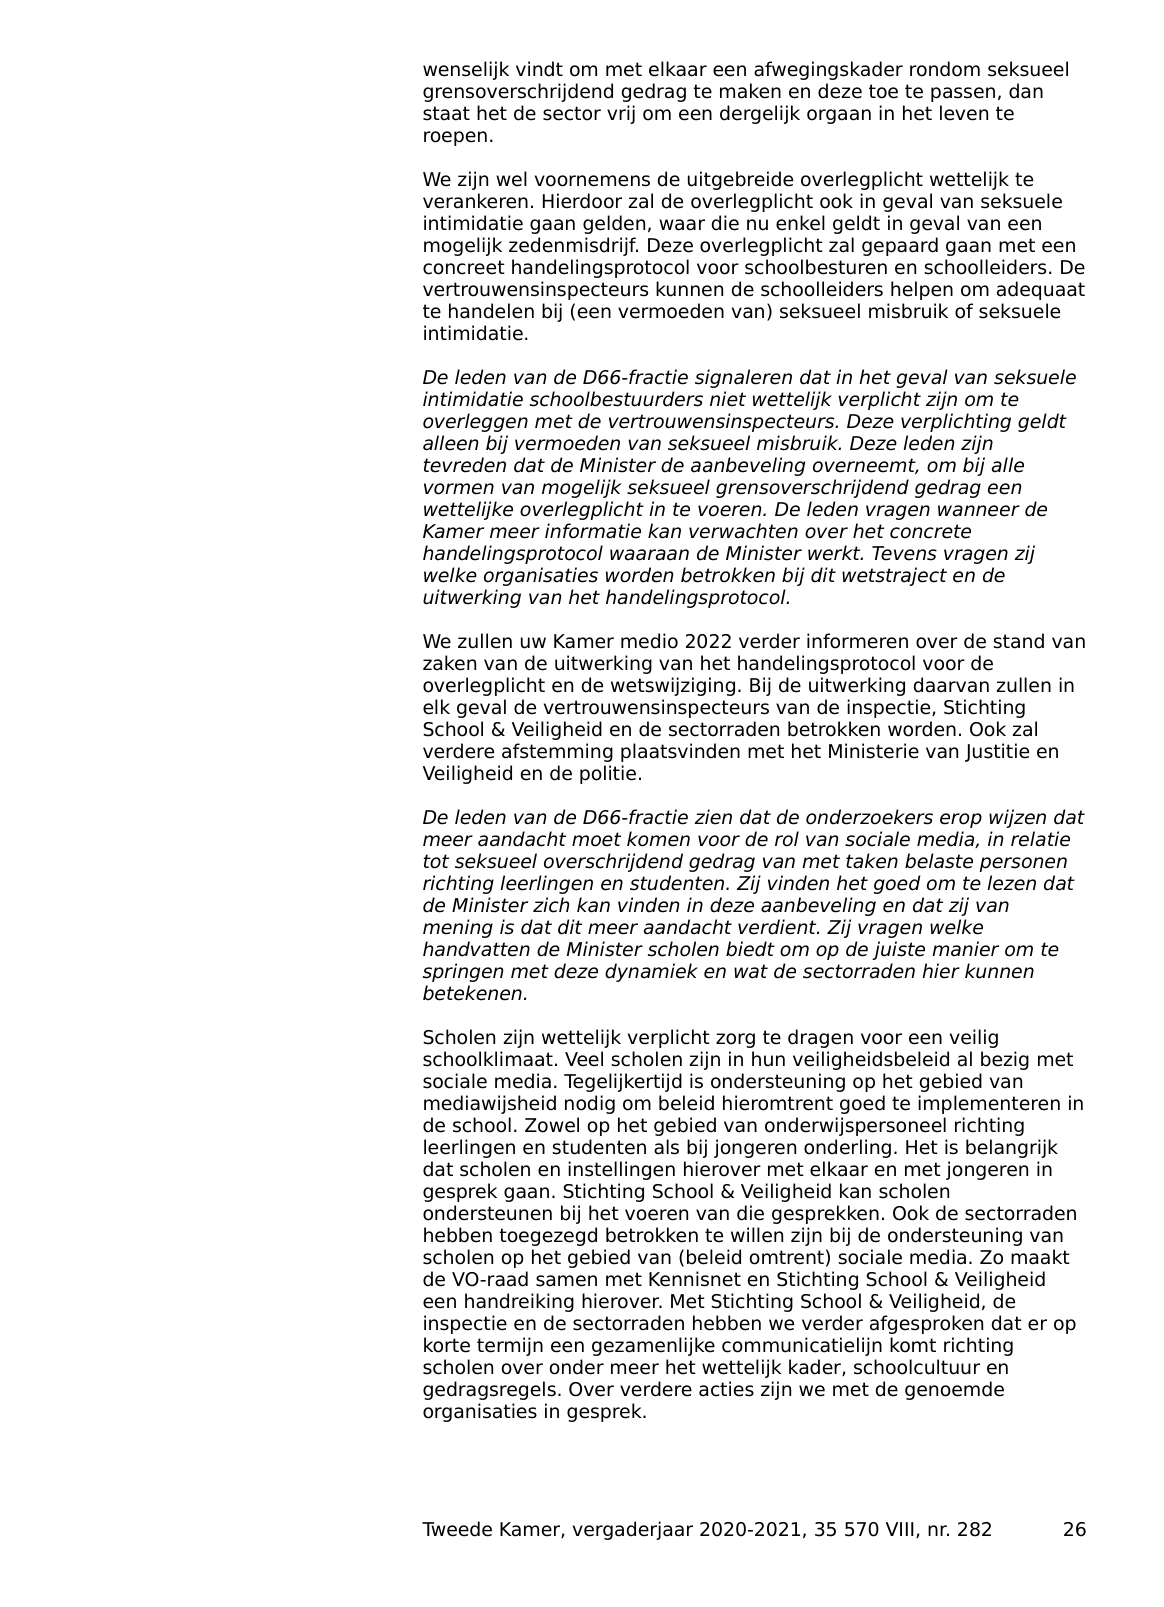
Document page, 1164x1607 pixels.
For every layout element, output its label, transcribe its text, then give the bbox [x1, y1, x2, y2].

text We zijn wel voornemens de uitgebreide overlegplicht wettelijk te verankeren. Hierdoor zal de overlegplicht ook in geval van seksuele intimidatie gaan gelden, waar die nu enkel geldt in geval van een mogelijk zedenmisdrijf. Deze overlegplicht zal gepaard gaan met een concreet handelingsprotocol voor schoolbesturen en schoolleiders. De vertrouwensinspecteurs kunnen de schoolleiders helpen om adequaat te handelen bij (een vermoeden van) seksueel misbruik of seksuele intimidatie. [422, 169, 1087, 345]
text We zullen uw Kamer medio 2022 verder informeren over de stand van zaken van de uitwerking van het handelingsprotocol voor de overlegplicht en de wetswijziging. Bij de uitwerking daarvan zullen in elk geval de vertrouwensinspecteurs van de inspectie, Stichting School & Veiligheid en de sectorraden betrokken worden. Ook zal verdere afstemming plaatsvinden met het Ministerie van Justitie en Veiligheid en de politie. [422, 631, 1087, 785]
text wenselijk vindt om met elkaar een afwegingskader rondom seksueel grensoverschrijdend gedrag te maken en deze toe te passen, dan staat het de sector vrij om een dergelijk orgaan in het leven te roepen. [422, 59, 1087, 147]
text De leden van de D66-fractie signaleren dat in het geval van seksuele intimidatie schoolbestuurders niet wettelijk verplicht zijn om te overleggen met de vertrouwensinspecteurs. Deze verplichting geldt alleen bij vermoeden van seksueel misbruik. Deze leden zijn tevreden dat de Minister de aanbeveling overneemt, om bij alle vormen van mogelijk seksueel grensoverschrijdend gedrag een wettelijke overlegplicht in te voeren. De leden vragen wanneer de Kamer meer informatie kan verwachten over het concrete handelingsprotocol waaraan de Minister werkt. Tevens vragen zij welke organisaties worden betrokken bij dit wetstraject en de uitwerking van het handelingsprotocol. [422, 367, 1087, 609]
text De leden van de D66-fractie zien dat de onderzoekers erop wijzen dat meer aandacht moet komen voor de rol van sociale media, in relatie tot seksueel overschrijdend gedrag van met taken belaste personen richting leerlingen en studenten. Zij vinden het goed om te lezen dat de Minister zich kan vinden in deze aanbeveling en dat zij van mening is dat dit meer aandacht verdient. Zij vragen welke handvatten de Minister scholen biedt om op de juiste manier om te springen met deze dynamiek en wat de sectorraden hier kunnen betekenen. [422, 807, 1087, 1005]
text Scholen zijn wettelijk verplicht zorg te dragen voor een veilig schoolklimaat. Veel scholen zijn in hun veiligheidsbeleid al bezig met sociale media. Tegelijkertijd is ondersteuning op het gebied van mediawijsheid nodig om beleid hieromtrent goed te implementeren in de school. Zowel op het gebied van onderwijspersoneel richting leerlingen en studenten als bij jongeren onderling. Het is belangrijk dat scholen en instellingen hierover met elkaar en met jongeren in gesprek gaan. Stichting School & Veiligheid kan scholen ondersteunen bij het voeren van die gesprekken. Ook de sectorraden hebben toegezegd betrokken te willen zijn bij de ondersteuning van scholen op het gebied van (beleid omtrent) sociale media. Zo maakt de VO-raad samen met Kennisnet en Stichting School & Veiligheid een handreiking hierover. Met Stichting School & Veiligheid, de inspectie en de sectorraden hebben we verder afgesproken dat er op korte termijn een gezamenlijke communicatielijn komt richting scholen over onder meer het wettelijk kader, schoolcultuur en gedragsregels. Over verdere acties zijn we met de genoemde organisaties in gesprek. [422, 1027, 1087, 1423]
